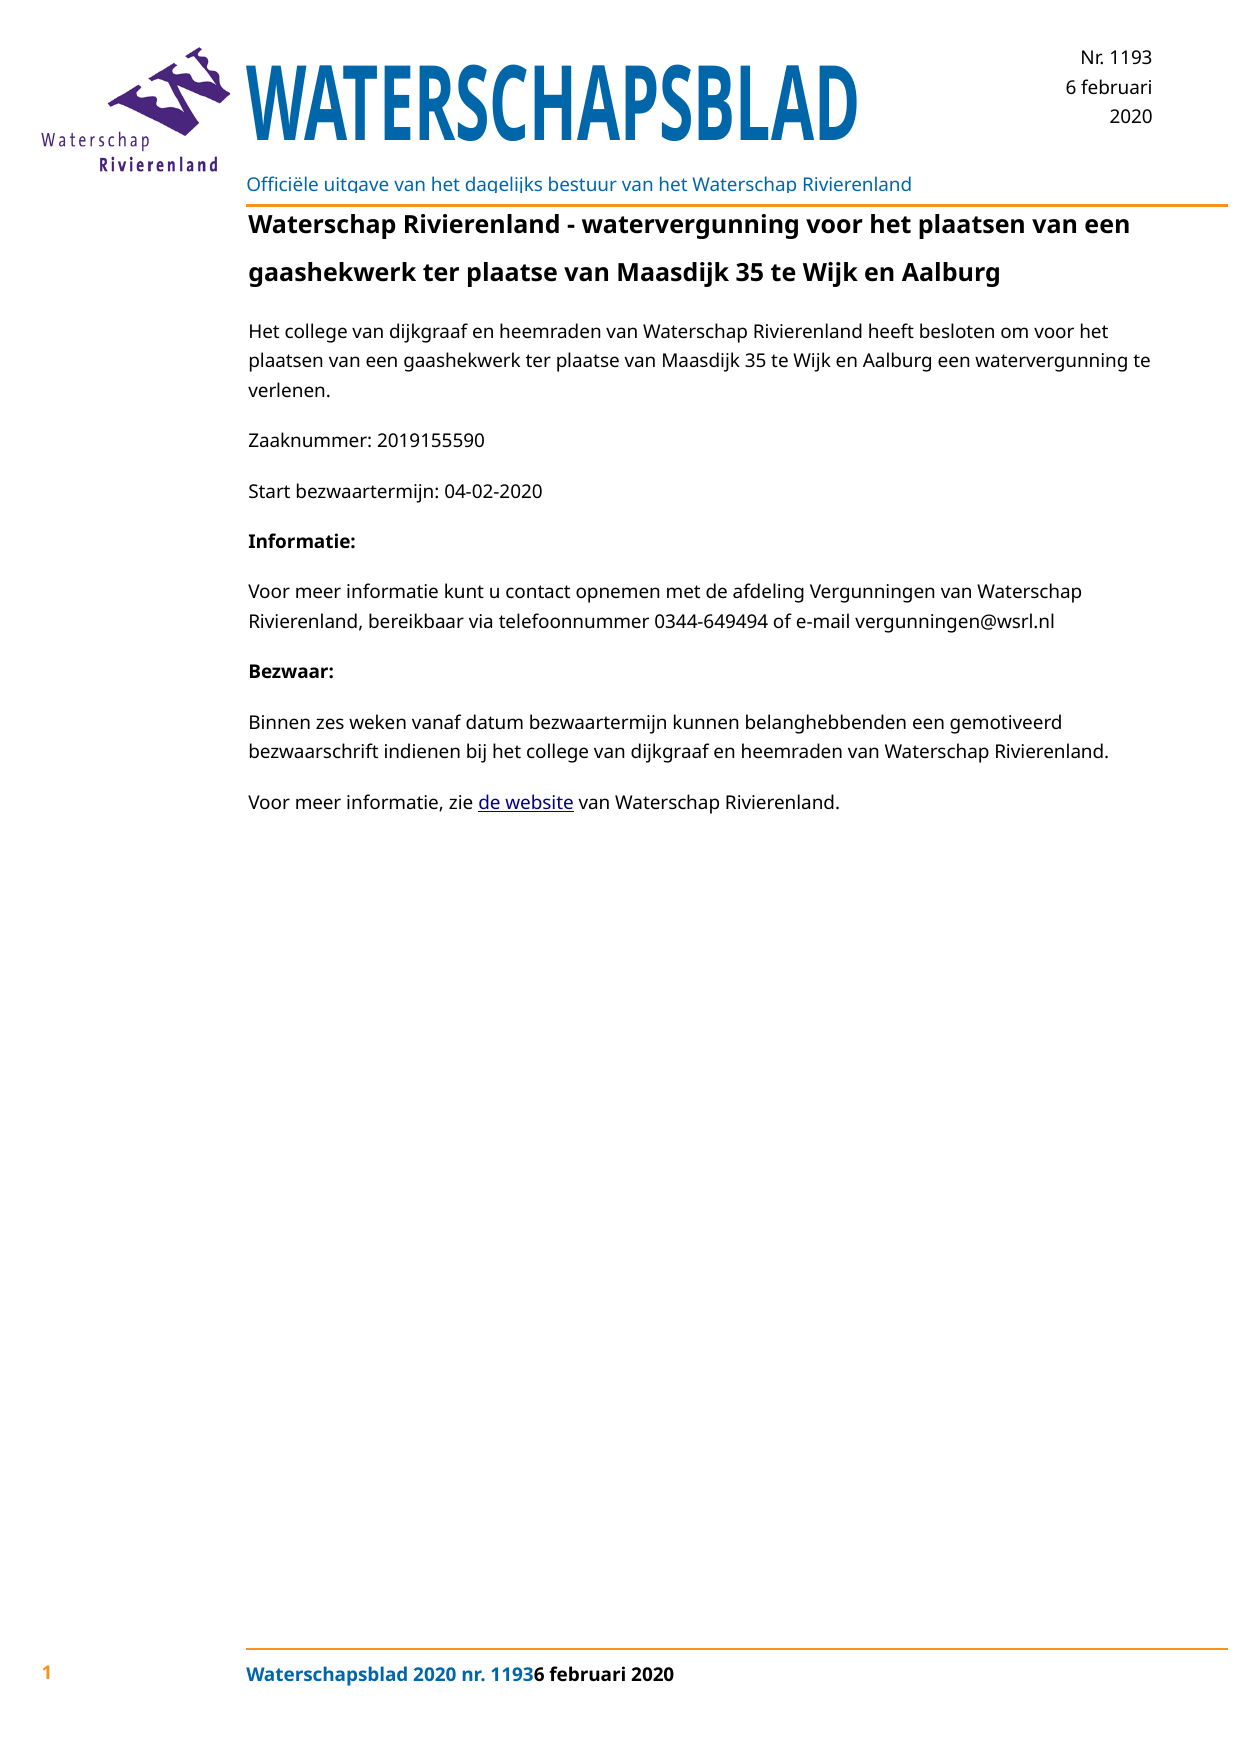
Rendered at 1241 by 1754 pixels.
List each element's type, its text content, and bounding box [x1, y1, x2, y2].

text Voor meer informatie, zie de website van Waterschap Rivierenland. [248, 789, 1152, 815]
text Informatie: [248, 528, 1152, 554]
text Binnen zes weken vanaf datum bezwaartermijn kunnen belanghebbenden een gemotiveerd bezwaarschrift indienen bij het college van dijkgraaf en heemraden van Waterschap Rivierenland. [248, 709, 1152, 764]
text Start bezwaartermijn: 04-02-2020 [248, 478, 1152, 504]
picture [41, 47, 231, 172]
text Bezwaar: [248, 659, 1152, 684]
text Het college van dijkgraaf en heemraden van Waterschap Rivierenland heeft besloten om voor het plaatsen van een gaashekwerk ter plaatse van Maasdijk 35 te Wijk en Aalburg een watervergunning te verlenen. [248, 318, 1152, 403]
text Zaaknummer: 2019155590 [248, 427, 1152, 453]
text Voor meer informatie kunt u contact opnemen met de afdeling Vergunningen van Waterschap Rivierenland, bereikbaar via telefoonnummer 0344-649494 of e-mail vergunningen@wsrl.nl [248, 579, 1152, 634]
text Waterschap Rivierenland - watervergunning voor het plaatsen van een gaashekwerk ter plaatse van Maasdijk 35 te Wijk en Aalburg [248, 207, 1152, 288]
